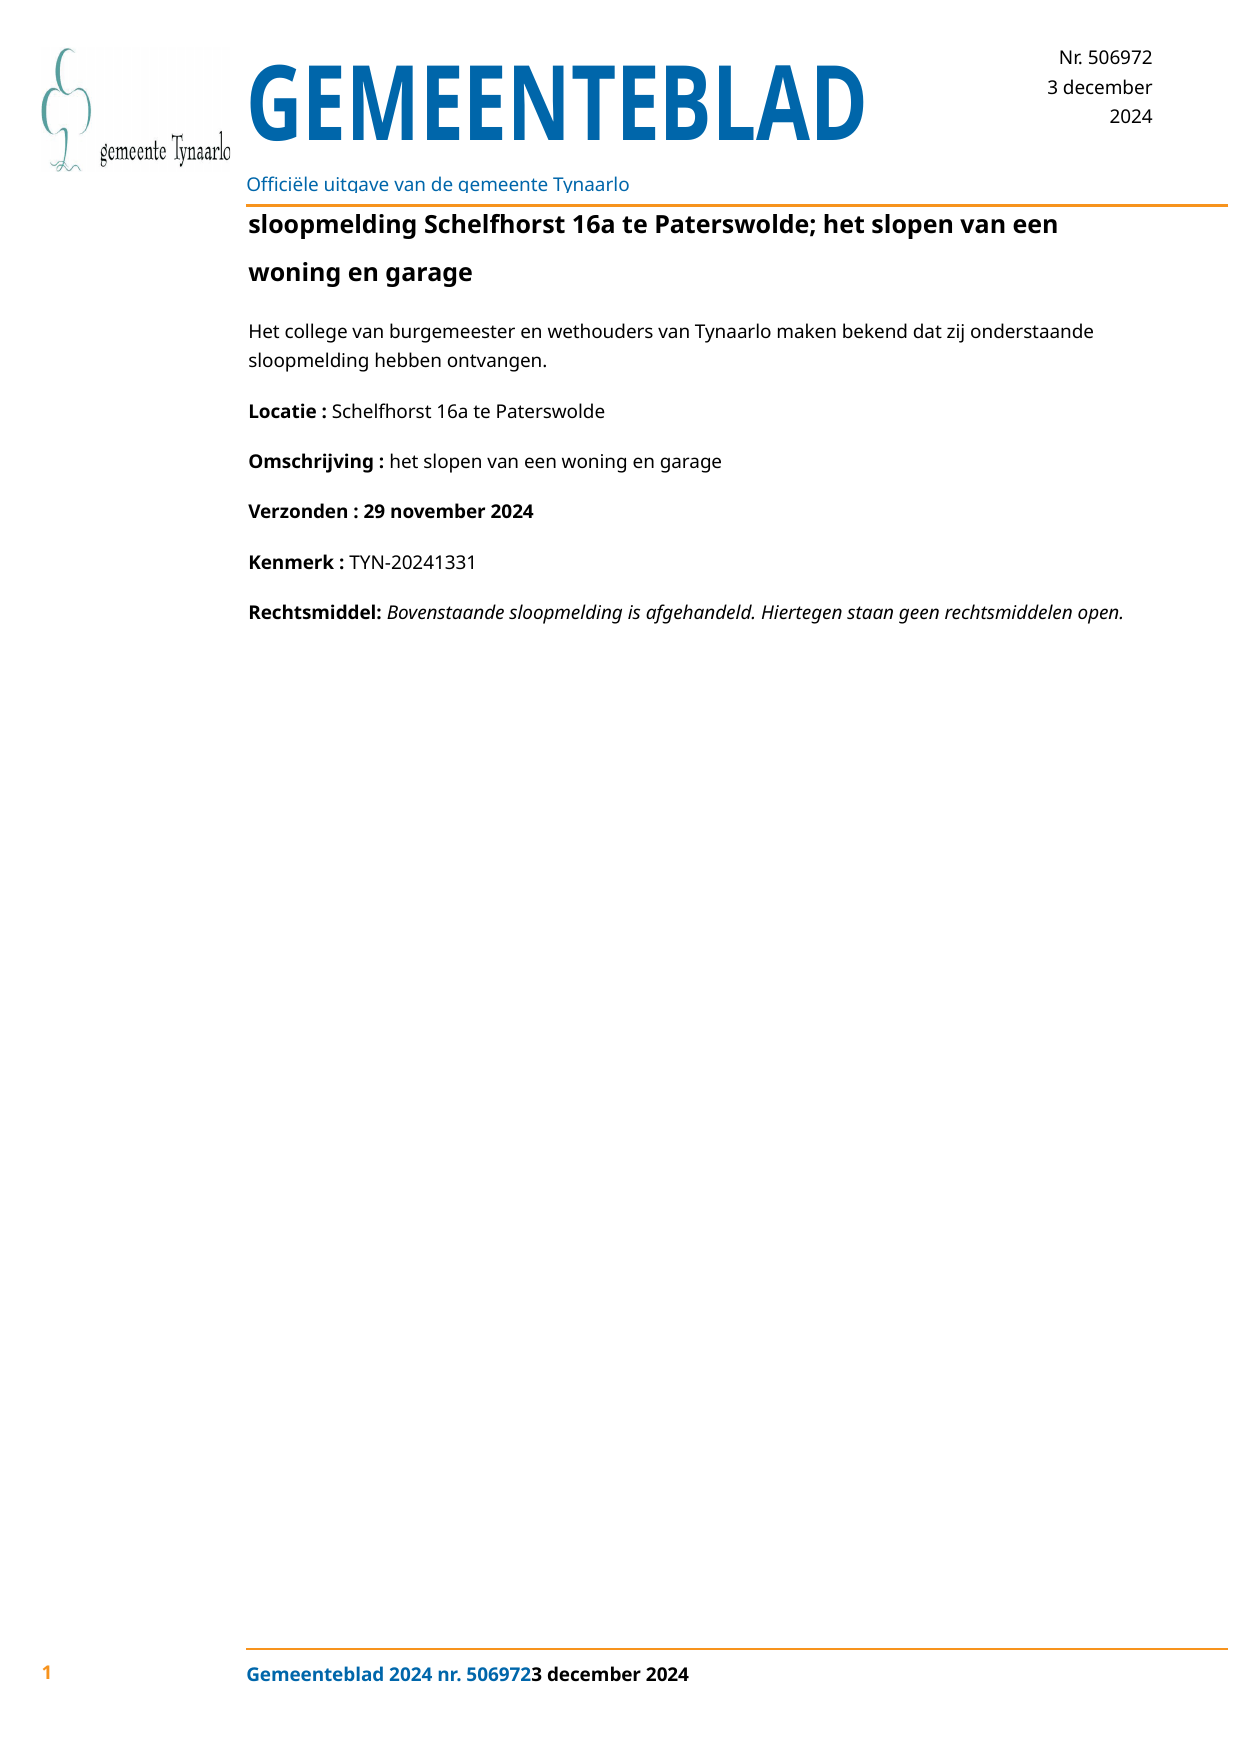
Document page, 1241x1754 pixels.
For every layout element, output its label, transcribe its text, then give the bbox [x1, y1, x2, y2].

text Kenmerk : TYN-20241331 [248, 549, 1152, 575]
text Omschrijving : het slopen van een woning en garage [248, 448, 1152, 474]
text Locatie : Schelfhorst 16a te Paterswolde [248, 398, 1152, 424]
text sloopmelding Schelfhorst 16a te Paterswolde; het slopen van een woning en garage [248, 207, 1152, 288]
text Rechtsmiddel: Bovenstaande sloopmelding is afgehandeld. Hiertegen staan geen rechtsmiddelen open. [248, 599, 1152, 625]
text Verzonden : 29 november 2024 [248, 499, 1152, 524]
picture [41, 47, 231, 172]
text Het college van burgemeester en wethouders van Tynaarlo maken bekend dat zij onderstaande sloopmelding hebben ontvangen. [248, 318, 1152, 373]
